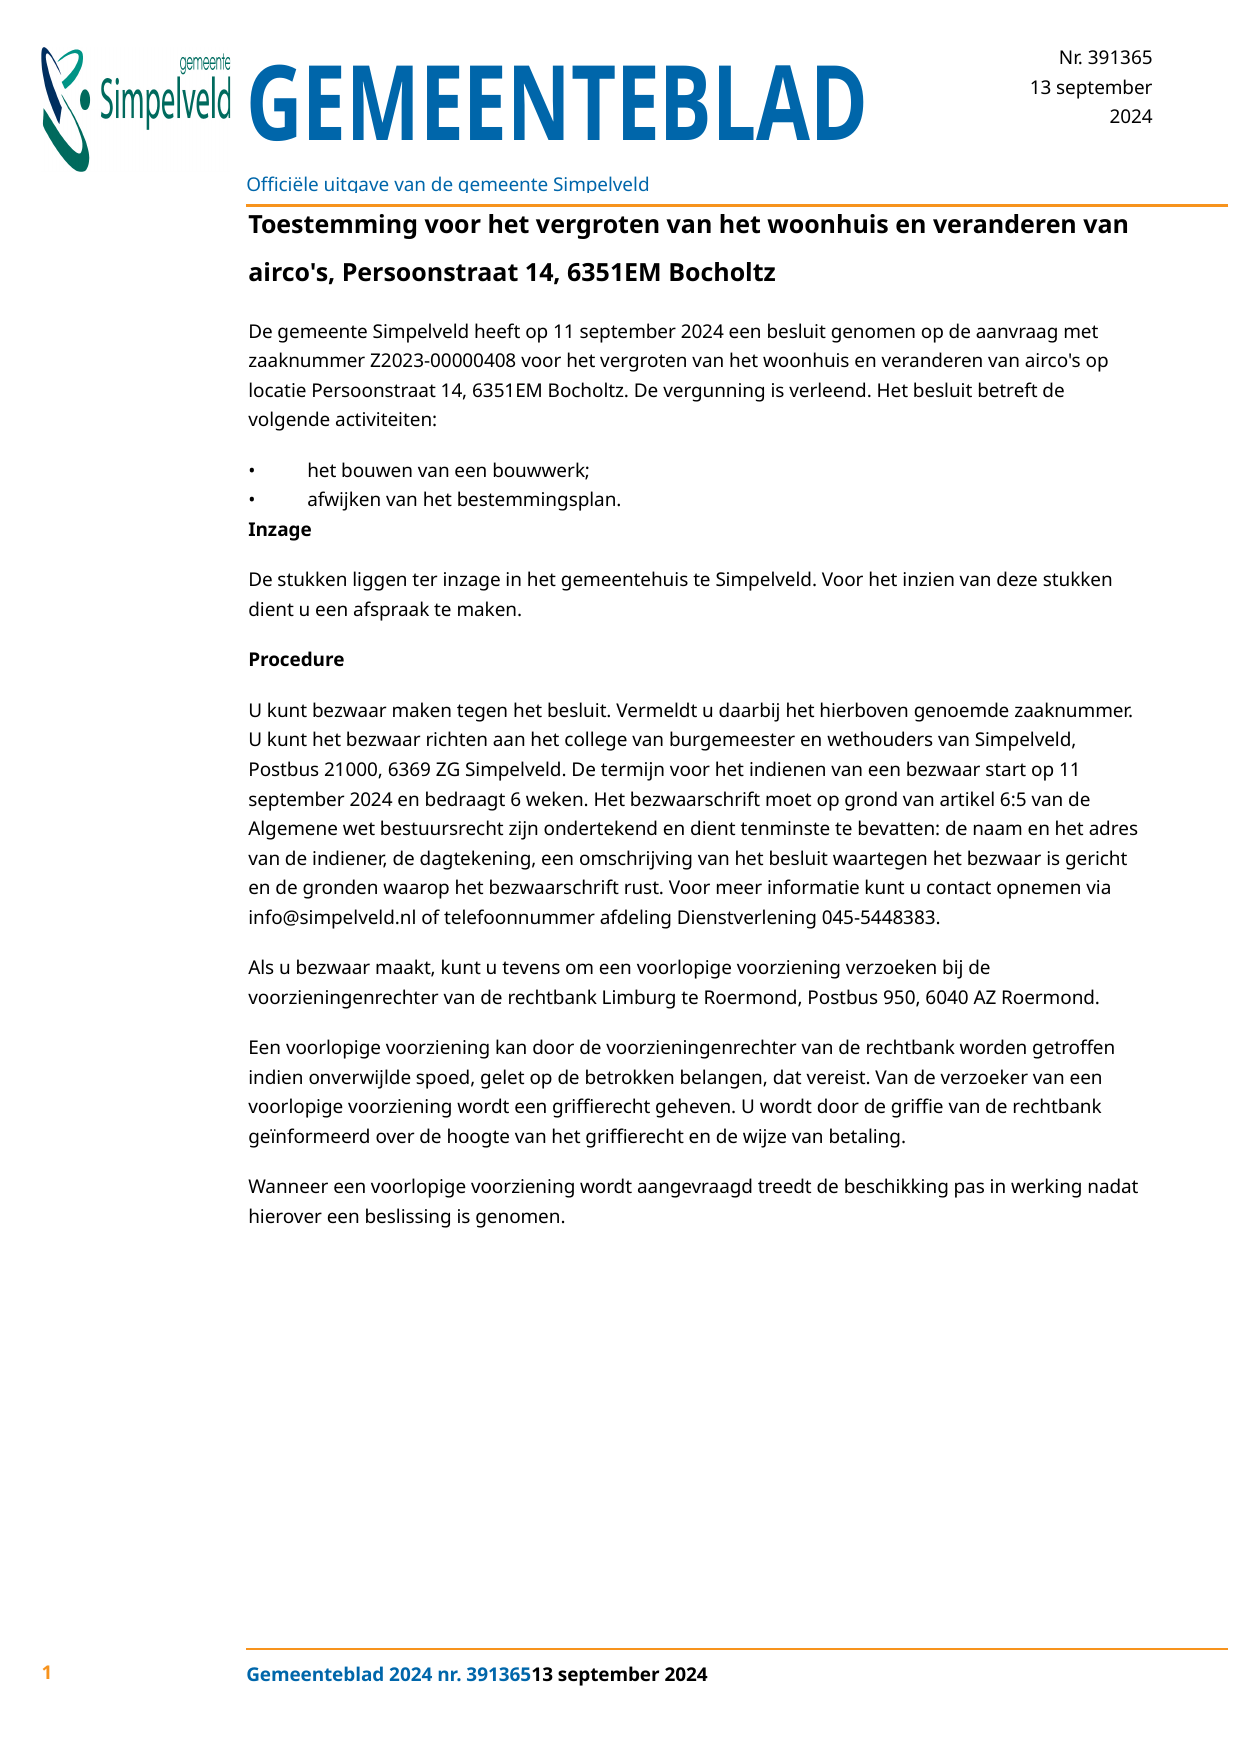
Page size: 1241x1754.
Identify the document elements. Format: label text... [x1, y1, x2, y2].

text U kunt bezwaar maken tegen het besluit. Vermeldt u daarbij het hierboven genoemde zaaknummer. U kunt het bezwaar richten aan het college van burgemeester en wethouders van Simpelveld, Postbus 21000, 6369 ZG Simpelveld. De termijn voor het indienen van een bezwaar start op 11 september 2024 en bedraagt 6 weken. Het bezwaarschrift moet op grond van artikel 6:5 van de Algemene wet bestuursrecht zijn ondertekend en dient tenminste te bevatten: de naam en het adres van de indiener, de dagtekening, een omschrijving van het besluit waartegen het bezwaar is gericht en de gronden waarop het bezwaarschrift rust. Voor meer informatie kunt u contact opnemen via info@simpelveld.nl of telefoonnummer afdeling Dienstverlening 045-5448383. [248, 697, 1152, 930]
text Een voorlopige voorziening kan door de voorzieningenrechter van de rechtbank worden getroffen indien onverwijlde spoed, gelet op de betrokken belangen, dat vereist. Van de verzoeker van een voorlopige voorziening wordt een griffierecht geheven. U wordt door de griffie van de rechtbank geïnformeerd over de hoogte van het griffierecht en de wijze van betaling. [248, 1034, 1152, 1149]
text Wanneer een voorlopige voorziening wordt aangevraagd treedt de beschikking pas in werking nadat hierover een beslissing is genomen. [248, 1174, 1152, 1229]
text De gemeente Simpelveld heeft op 11 september 2024 een besluit genomen op de aanvraag met zaaknummer Z2023-00000408 voor het vergroten van het woonhuis en veranderen van airco's op locatie Persoonstraat 14, 6351EM Bocholtz. De vergunning is verleend. Het besluit betreft de volgende activiteiten: [248, 318, 1152, 432]
list het bouwen van een bouwwerk; [248, 457, 1152, 483]
text Toestemming voor het vergroten van het woonhuis en veranderen van airco's, Persoonstraat 14, 6351EM Bocholtz [248, 207, 1152, 288]
text Inzage [248, 516, 1152, 542]
picture [41, 47, 231, 172]
text Als u bezwaar maakt, kunt u tevens om een voorlopige voorziening verzoeken bij de voorzieningenrechter van de rechtbank Limburg te Roermond, Postbus 950, 6040 AZ Roermond. [248, 954, 1152, 1010]
text De stukken liggen ter inzage in het gemeentehuis te Simpelveld. Voor het inzien van deze stukken dient u een afspraak te maken. [248, 567, 1152, 622]
text Procedure [248, 647, 1152, 672]
list afwijken van het bestemmingsplan. [248, 487, 1152, 512]
